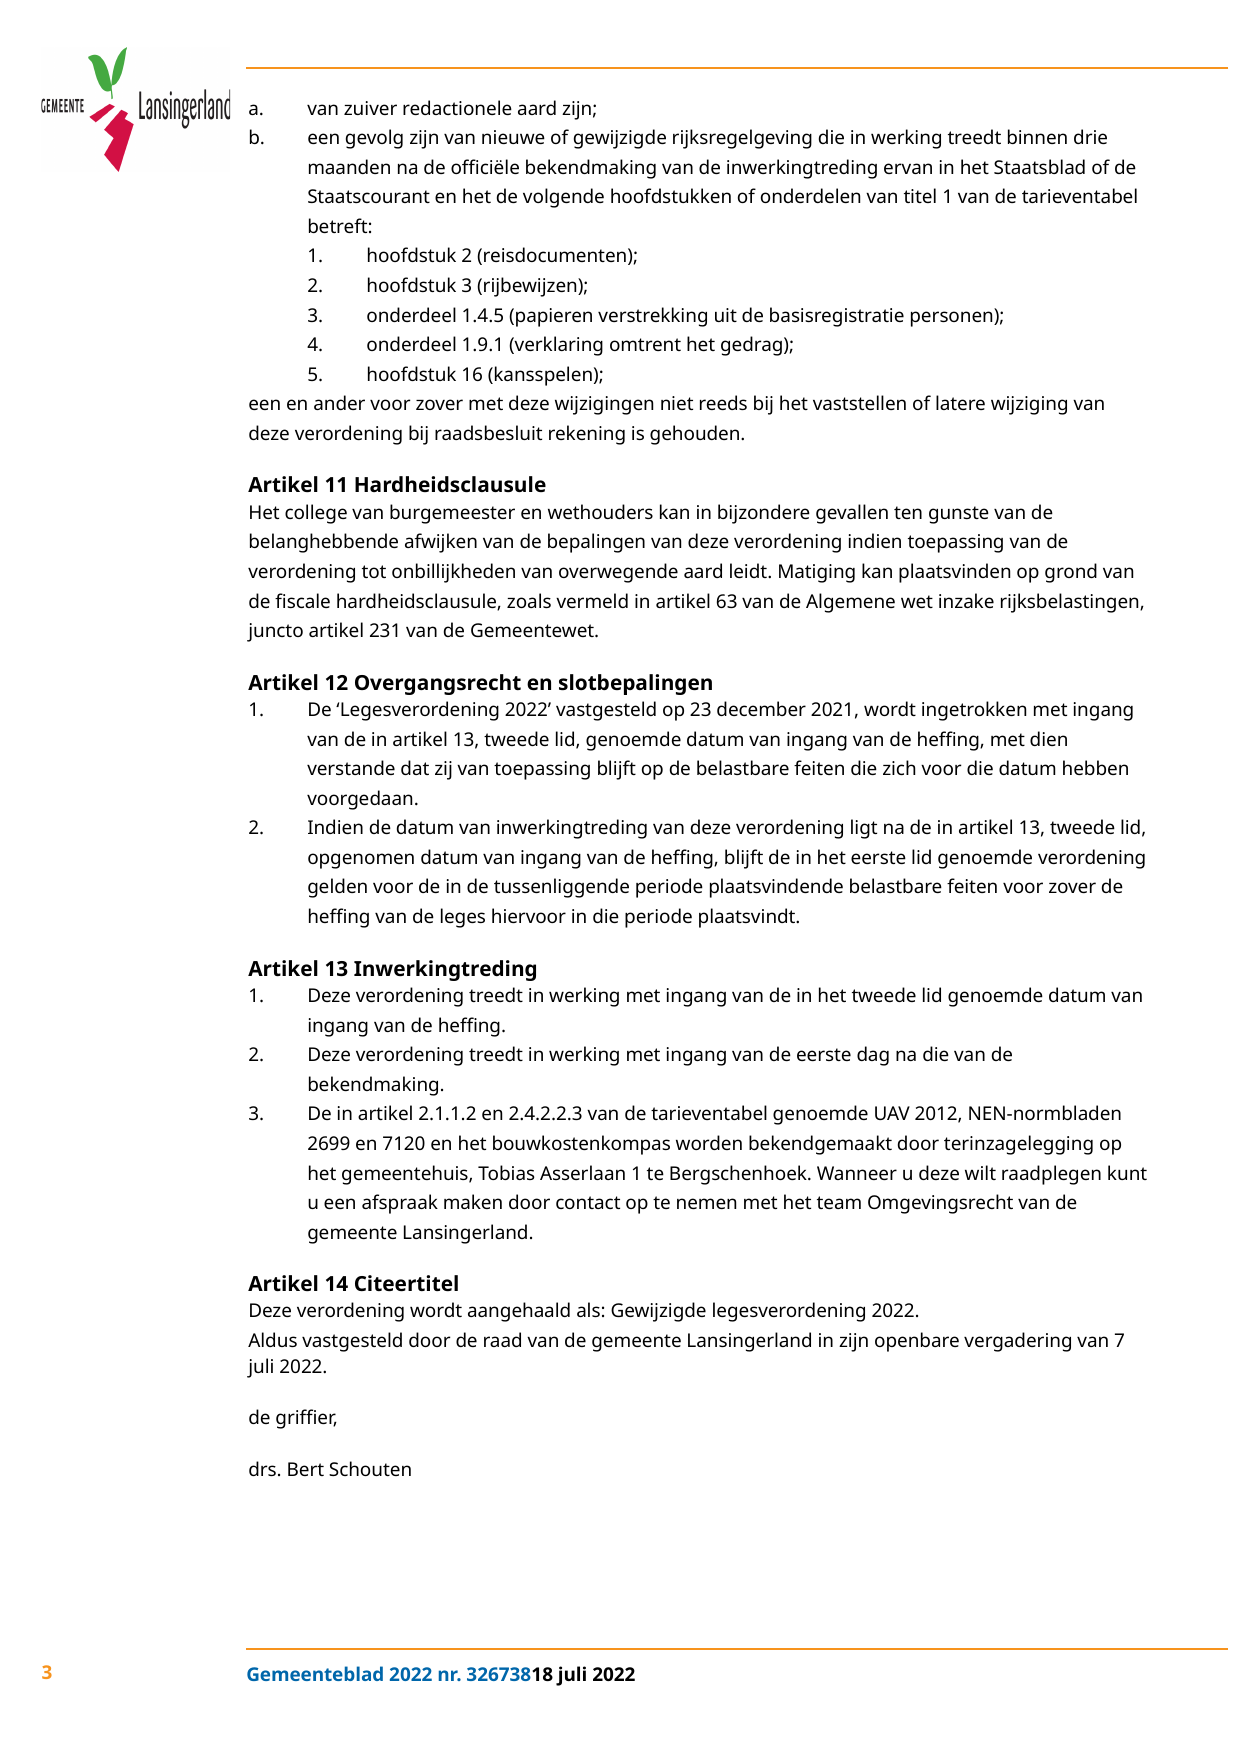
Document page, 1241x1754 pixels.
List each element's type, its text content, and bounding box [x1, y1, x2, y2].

list Deze verordening treedt in werking met ingang van de eerste dag na die van de bekendmaking. [248, 1041, 1152, 1097]
list De ‘Legesverordening 2022’ vastgesteld op 23 december 2021, wordt ingetrokken met ingang van de in artikel 13, tweede lid, genoemde datum van ingang van de heffing, met dien verstande dat zij van toepassing blijft op de belastbare feiten die zich voor die datum hebben voorgedaan. [248, 696, 1152, 811]
text Het college van burgemeester en wethouders kan in bijzondere gevallen ten gunste van de belanghebbende afwijken van de bepalingen van deze verordening indien toepassing van de verordening tot onbillijkheden van overwegende aard leidt. Matiging kan plaatsvinden op grond van de fiscale hardheidsclausule, zoals vermeld in artikel 63 van de Algemene wet inzake rijksbelastingen, juncto artikel 231 van de Gemeentewet. [248, 499, 1152, 643]
list Deze verordening treedt in werking met ingang van de in het tweede lid genoemde datum van ingang van de heffing. [248, 982, 1152, 1037]
list van zuiver redactionele aard zijn; [248, 95, 1152, 121]
list De in artikel 2.1.1.2 en 2.4.2.2.3 van de tarieventabel genoemde UAV 2012, NEN-normbladen 2699 en 7120 en het bouwkostenkompas worden bekendgemaakt door terinzagelegging op het gemeentehuis, Tobias Asserlaan 1 te Bergschenhoek. Wanneer u deze wilt raadplegen kunt u een afspraak maken door contact op te nemen met het team Omgevingsrecht van de gemeente Lansingerland. [248, 1101, 1152, 1244]
list onderdeel 1.4.5 (papieren verstrekking uit de basisregistratie personen); [307, 302, 1152, 328]
list onderdeel 1.9.1 (verklaring omtrent het gedrag); [307, 331, 1152, 357]
text Artikel 14 Citeertitel [248, 1269, 1152, 1298]
list hoofdstuk 16 (kansspelen); [307, 361, 1152, 387]
text een en ander voor zover met deze wijzigingen niet reeds bij het vaststellen of latere wijziging van deze verordening bij raadsbesluit rekening is gehouden. [248, 391, 1152, 446]
text Deze verordening wordt aangehaald als: Gewijzigde legesverordening 2022. [248, 1298, 1152, 1323]
list Indien de datum van inwerkingtreding van deze verordening ligt na de in artikel 13, tweede lid, opgenomen datum van ingang van de heffing, blijft de in het eerste lid genoemde verordening gelden voor de in de tussenliggende periode plaatsvindende belastbare feiten voor zover de heffing van de leges hiervoor in die periode plaatsvindt. [248, 814, 1152, 929]
list hoofdstuk 3 (rijbewijzen); [307, 272, 1152, 298]
list hoofdstuk 2 (reisdocumenten); [307, 243, 1152, 268]
text Artikel 11 Hardheidsclausule [248, 471, 1152, 499]
text Artikel 12 Overgangsrecht en slotbepalingen [248, 668, 1152, 696]
picture [41, 47, 231, 172]
text Artikel 13 Inwerkingtreding [248, 954, 1152, 982]
text de griffier, [248, 1404, 1152, 1430]
list een gevolg zijn van nieuwe of gewijzigde rijksregelgeving die in werking treedt binnen drie maanden na de officiële bekendmaking van de inwerkingtreding ervan in het Staatsblad of de Staatscourant en het de volgende hoofdstukken of onderdelen van titel 1 van de tarieventabel betreft: [248, 124, 1152, 239]
text drs. Bert Schouten [248, 1456, 1152, 1482]
text Aldus vastgesteld door de raad van de gemeente Lansingerland in zijn openbare vergadering van 7 juli 2022. [248, 1327, 1152, 1379]
